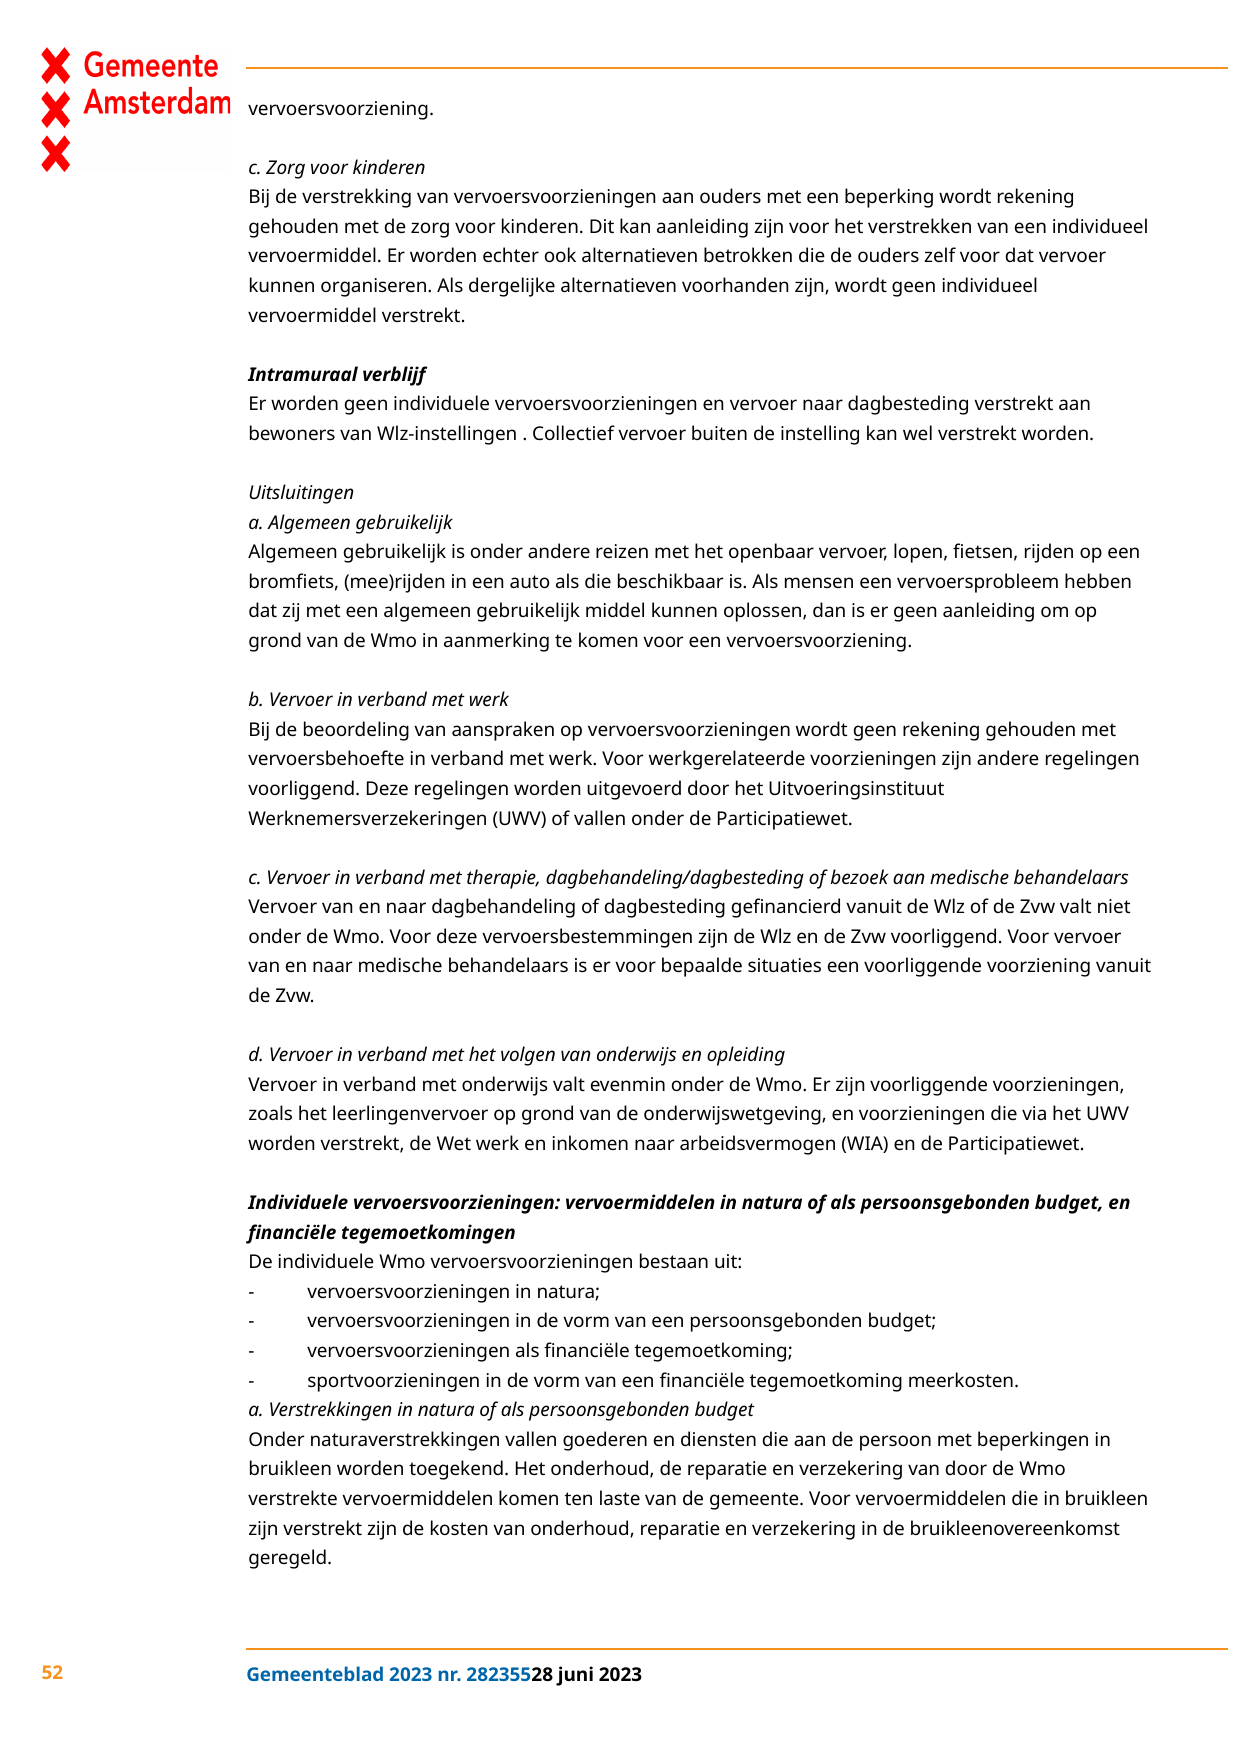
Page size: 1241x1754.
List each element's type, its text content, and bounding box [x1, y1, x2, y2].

text a. Algemeen gebruikelijk [248, 509, 1152, 535]
list vervoersvoorzieningen in natura; [248, 1278, 1152, 1304]
text b. Vervoer in verband met werk [248, 686, 1152, 712]
text d. Vervoer in verband met het volgen van onderwijs en opleiding [248, 1041, 1152, 1067]
text Bij de beoordeling van aanspraken op vervoersvoorzieningen wordt geen rekening gehouden met vervoersbehoefte in verband met werk. Voor werkgerelateerde voorzieningen zijn andere regelingen voorliggend. Deze regelingen worden uitgevoerd door het Uitvoeringsinstituut Werknemersverzekeringen (UWV) of vallen onder de Participatiewet. [248, 716, 1152, 831]
text Algemeen gebruikelijk is onder andere reizen met het openbaar vervoer, lopen, fietsen, rijden op een bromfiets, (mee)rijden in een auto als die beschikbaar is. Als mensen een vervoersprobleem hebben dat zij met een algemeen gebruikelijk middel kunnen oplossen, dan is er geen aanleiding om op grond van de Wmo in aanmerking te komen voor een vervoersvoorziening. [248, 538, 1152, 653]
text Vervoer in verband met onderwijs valt evenmin onder de Wmo. Er zijn voorliggende voorzieningen, zoals het leerlingenvervoer op grond van de onderwijswetgeving, en voorzieningen die via het UWV worden verstrekt, de Wet werk en inkomen naar arbeidsvermogen (WIA) en de Participatiewet. [248, 1071, 1152, 1156]
text De individuele Wmo vervoersvoorzieningen bestaan uit: [248, 1248, 1152, 1274]
text Bij de verstrekking van vervoersvoorzieningen aan ouders met een beperking wordt rekening gehouden met de zorg voor kinderen. Dit kan aanleiding zijn voor het verstrekken van een individueel vervoermiddel. Er worden echter ook alternatieven betrokken die de ouders zelf voor dat vervoer kunnen organiseren. Als dergelijke alternatieven voorhanden zijn, wordt geen individueel vervoermiddel verstrekt. [248, 183, 1152, 328]
text c. Zorg voor kinderen [248, 154, 1152, 180]
text Uitsluitingen [248, 479, 1152, 505]
text c. Vervoer in verband met therapie, dagbehandeling/dagbesteding of bezoek aan medische behandelaars [248, 864, 1152, 890]
picture [41, 47, 231, 172]
list vervoersvoorzieningen in de vorm van een persoonsgebonden budget; [248, 1308, 1152, 1333]
text Individuele vervoersvoorzieningen: vervoermiddelen in natura of als persoonsgebonden budget, en financiële tegemoetkomingen [248, 1189, 1152, 1245]
text Onder naturaverstrekkingen vallen goederen en diensten die aan de persoon met beperkingen in bruikleen worden toegekend. Het onderhoud, de reparatie en verzekering van door de Wmo verstrekte vervoermiddelen komen ten laste van de gemeente. Voor vervoermiddelen die in bruikleen zijn verstrekt zijn de kosten van onderhoud, reparatie en verzekering in de bruikleenovereenkomst geregeld. [248, 1426, 1152, 1570]
list vervoersvoorzieningen als financiële tegemoetkoming; [248, 1337, 1152, 1363]
text vervoersvoorziening. [248, 95, 1152, 121]
text Er worden geen individuele vervoersvoorzieningen en vervoer naar dagbesteding verstrekt aan bewoners van Wlz-instellingen . Collectief vervoer buiten de instelling kan wel verstrekt worden. [248, 391, 1152, 446]
list sportvoorzieningen in de vorm van een financiële tegemoetkoming meerkosten. [248, 1367, 1152, 1393]
text Vervoer van en naar dagbehandeling of dagbesteding gefinancierd vanuit de Wlz of de Zvw valt niet onder de Wmo. Voor deze vervoersbestemmingen zijn de Wlz en de Zvw voorliggend. Voor vervoer van en naar medische behandelaars is er voor bepaalde situaties een voorliggende voorziening vanuit de Zvw. [248, 893, 1152, 1008]
text a. Verstrekkingen in natura of als persoonsgebonden budget [248, 1396, 1152, 1422]
text Intramuraal verblijf [248, 361, 1152, 387]
